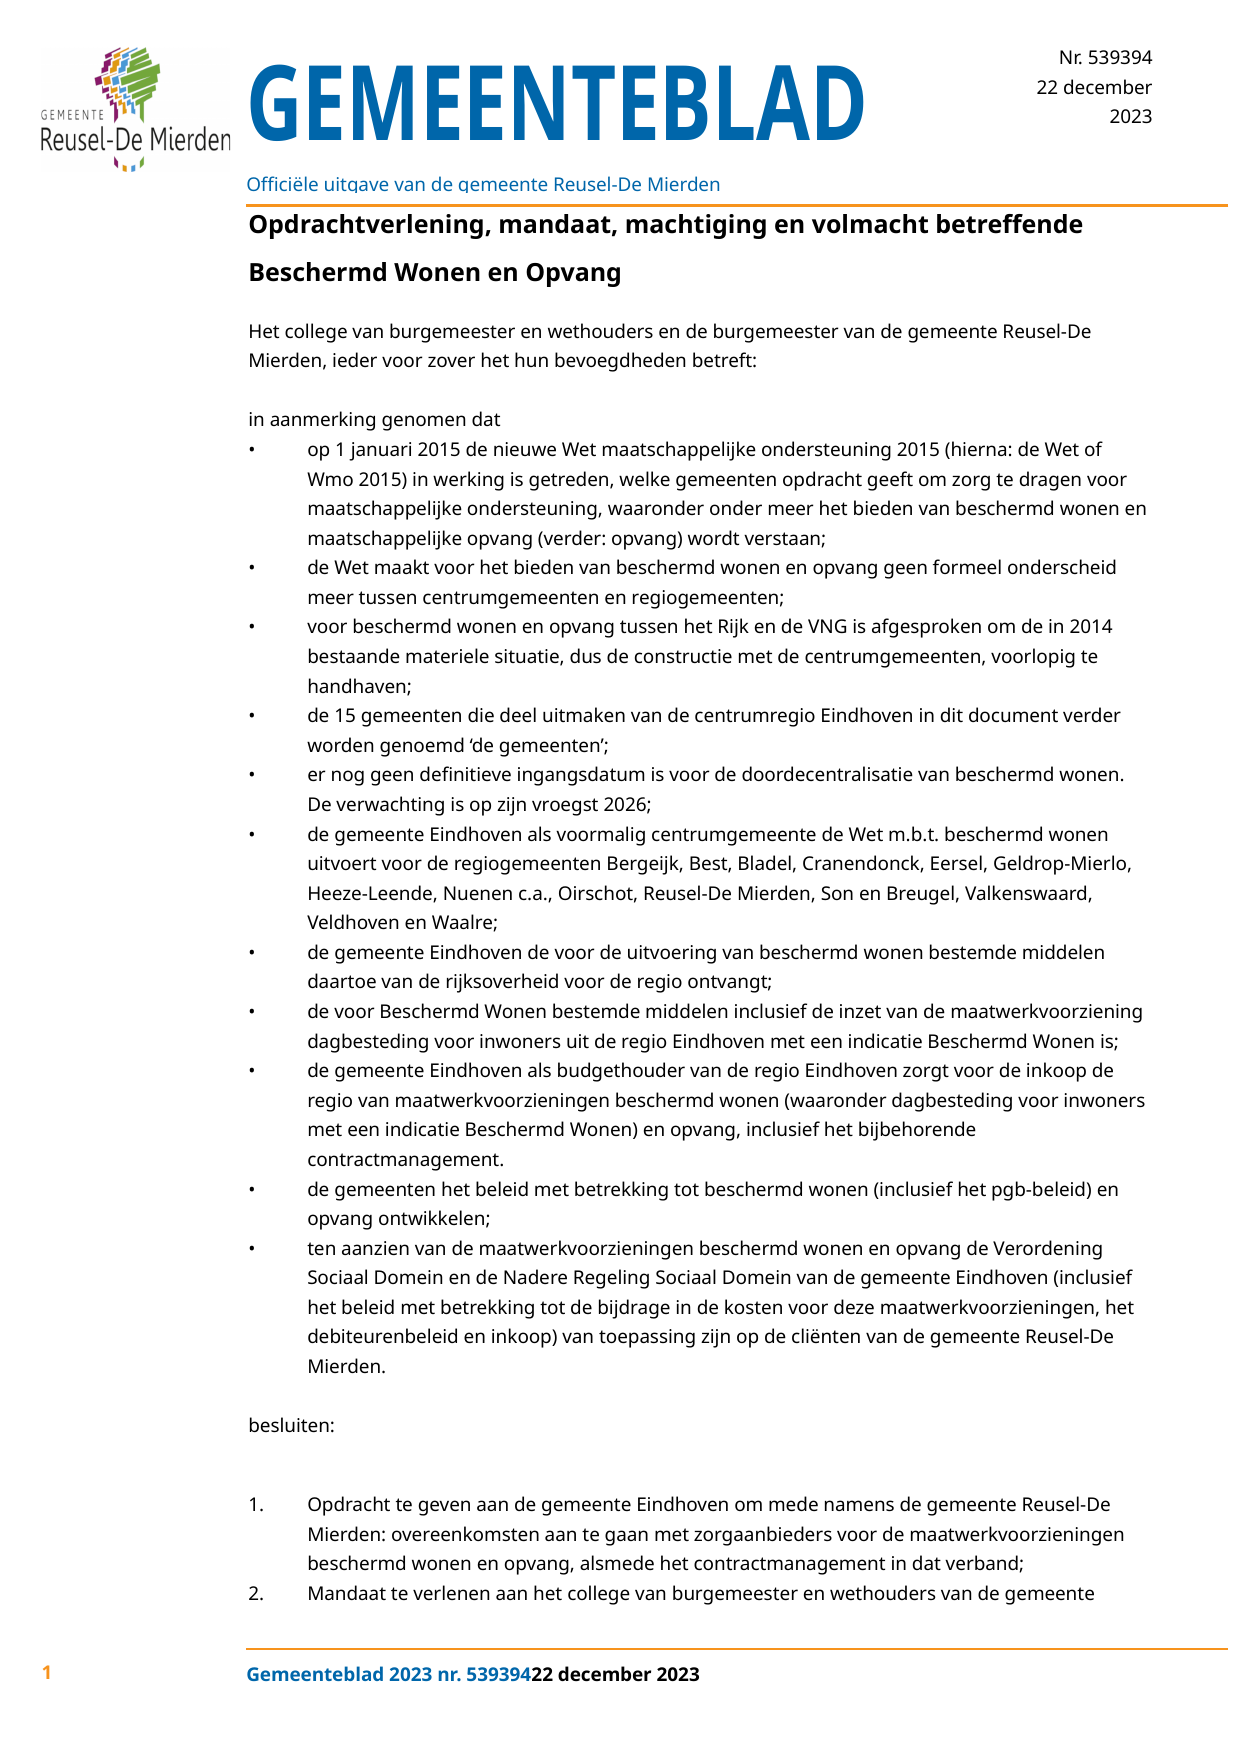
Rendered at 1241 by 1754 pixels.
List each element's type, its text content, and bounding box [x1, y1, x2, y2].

list de gemeente Eindhoven als budgethouder van de regio Eindhoven zorgt voor de inkoop de regio van maatwerkvoorzieningen beschermd wonen (waaronder dagbesteding voor inwoners met een indicatie Beschermd Wonen) en opvang, inclusief het bijbehorende contractmanagement. [248, 1057, 1152, 1172]
list Opdracht te geven aan de gemeente Eindhoven om mede namens de gemeente Reusel-De Mierden: overeenkomsten aan te gaan met zorgaanbieders voor de maatwerkvoorzieningen beschermd wonen en opvang, alsmede het contractmanagement in dat verband; [248, 1491, 1152, 1576]
text Opdrachtverlening, mandaat, machtiging en volmacht betreffende Beschermd Wonen en Opvang [248, 207, 1152, 288]
list de gemeente Eindhoven als voormalig centrumgemeente de Wet m.b.t. beschermd wonen uitvoert voor de regiogemeenten Bergeijk, Best, Bladel, Cranendonck, Eersel, Geldrop-Mierlo, Heeze-Leende, Nuenen c.a., Oirschot, Reusel-De Mierden, Son en Breugel, Valkenswaard, Veldhoven en Waalre; [248, 821, 1152, 935]
text Het college van burgemeester en wethouders en de burgemeester van de gemeente Reusel-De Mierden, ieder voor zover het hun bevoegdheden betreft: [248, 318, 1152, 373]
picture [41, 47, 231, 172]
list Mandaat te verlenen aan het college van burgemeester en wethouders van de gemeente [248, 1580, 1152, 1606]
list er nog geen definitieve ingangsdatum is voor de doordecentralisatie van beschermd wonen. De verwachting is op zijn vroegst 2026; [248, 762, 1152, 817]
list de voor Beschermd Wonen bestemde middelen inclusief de inzet van de maatwerkvoorziening dagbesteding voor inwoners uit de regio Eindhoven met een indicatie Beschermd Wonen is; [248, 998, 1152, 1054]
list ten aanzien van de maatwerkvoorzieningen beschermd wonen en opvang de Verordening Sociaal Domein en de Nadere Regeling Sociaal Domein van de gemeente Eindhoven (inclusief het beleid met betrekking tot de bijdrage in de kosten voor deze maatwerkvoorzieningen, het debiteurenbeleid en inkoop) van toepassing zijn op de cliënten van de gemeente Reusel-De Mierden. [248, 1235, 1152, 1379]
list de Wet maakt voor het bieden van beschermd wonen en opvang geen formeel onderscheid meer tussen centrumgemeenten en regiogemeenten; [248, 554, 1152, 610]
list de 15 gemeenten die deel uitmaken van de centrumregio Eindhoven in dit document verder worden genoemd ‘de gemeenten’; [248, 702, 1152, 758]
text in aanmerking genomen dat [248, 407, 1152, 432]
list de gemeente Eindhoven de voor de uitvoering van beschermd wonen bestemde middelen daartoe van de rijksoverheid voor de regio ontvangt; [248, 939, 1152, 994]
list voor beschermd wonen en opvang tussen het Rijk en de VNG is afgesproken om de in 2014 bestaande materiele situatie, dus de constructie met de centrumgemeenten, voorlopig te handhaven; [248, 614, 1152, 699]
text besluiten: [248, 1412, 1152, 1438]
list op 1 januari 2015 de nieuwe Wet maatschappelijke ondersteuning 2015 (hierna: de Wet of Wmo 2015) in werking is getreden, welke gemeenten opdracht geeft om zorg te dragen voor maatschappelijke ondersteuning, waaronder onder meer het bieden van beschermd wonen en maatschappelijke opvang (verder: opvang) wordt verstaan; [248, 436, 1152, 551]
list de gemeenten het beleid met betrekking tot beschermd wonen (inclusief het pgb-beleid) en opvang ontwikkelen; [248, 1176, 1152, 1231]
